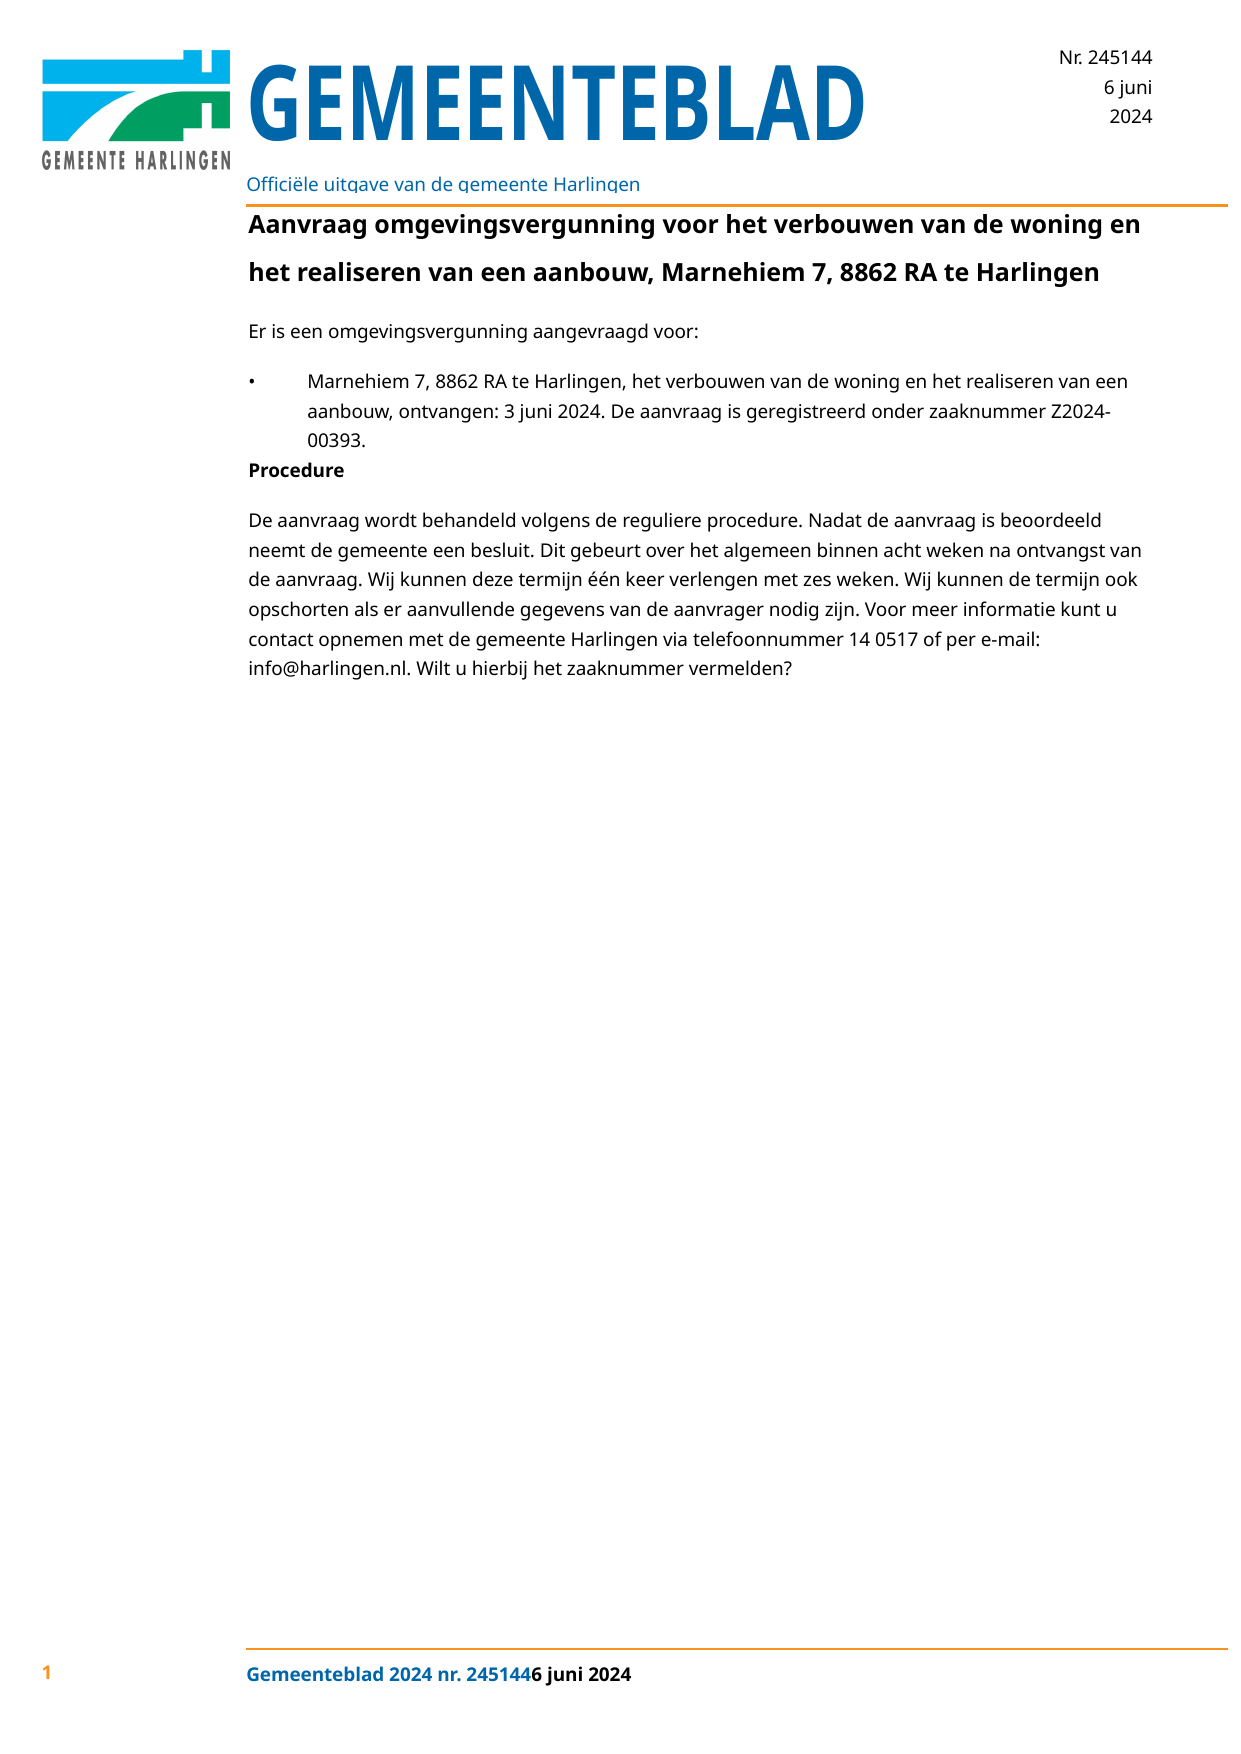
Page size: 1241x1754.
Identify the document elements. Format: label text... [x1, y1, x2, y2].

text Procedure [248, 457, 1152, 483]
list Marnehiem 7, 8862 RA te Harlingen, het verbouwen van de woning en het realiseren van een aanbouw, ontvangen: 3 juni 2024. De aanvraag is geregistreerd onder zaaknummer Z2024-00393. [248, 368, 1152, 453]
text Er is een omgevingsvergunning aangevraagd voor: [248, 318, 1152, 344]
text Aanvraag omgevingsvergunning voor het verbouwen van de woning en het realiseren van een aanbouw, Marnehiem 7, 8862 RA te Harlingen [248, 207, 1152, 288]
picture [41, 47, 231, 172]
text De aanvraag wordt behandeld volgens de reguliere procedure. Nadat de aanvraag is beoordeeld neemt de gemeente een besluit. Dit gebeurt over het algemeen binnen acht weken na ontvangst van de aanvraag. Wij kunnen deze termijn één keer verlengen met zes weken. Wij kunnen de termijn ook opschorten als er aanvullende gegevens van de aanvrager nodig zijn. Voor meer informatie kunt u contact opnemen met de gemeente Harlingen via telefoonnummer 14 0517 of per e-mail: info@harlingen.nl. Wilt u hierbij het zaaknummer vermelden? [248, 507, 1152, 681]
